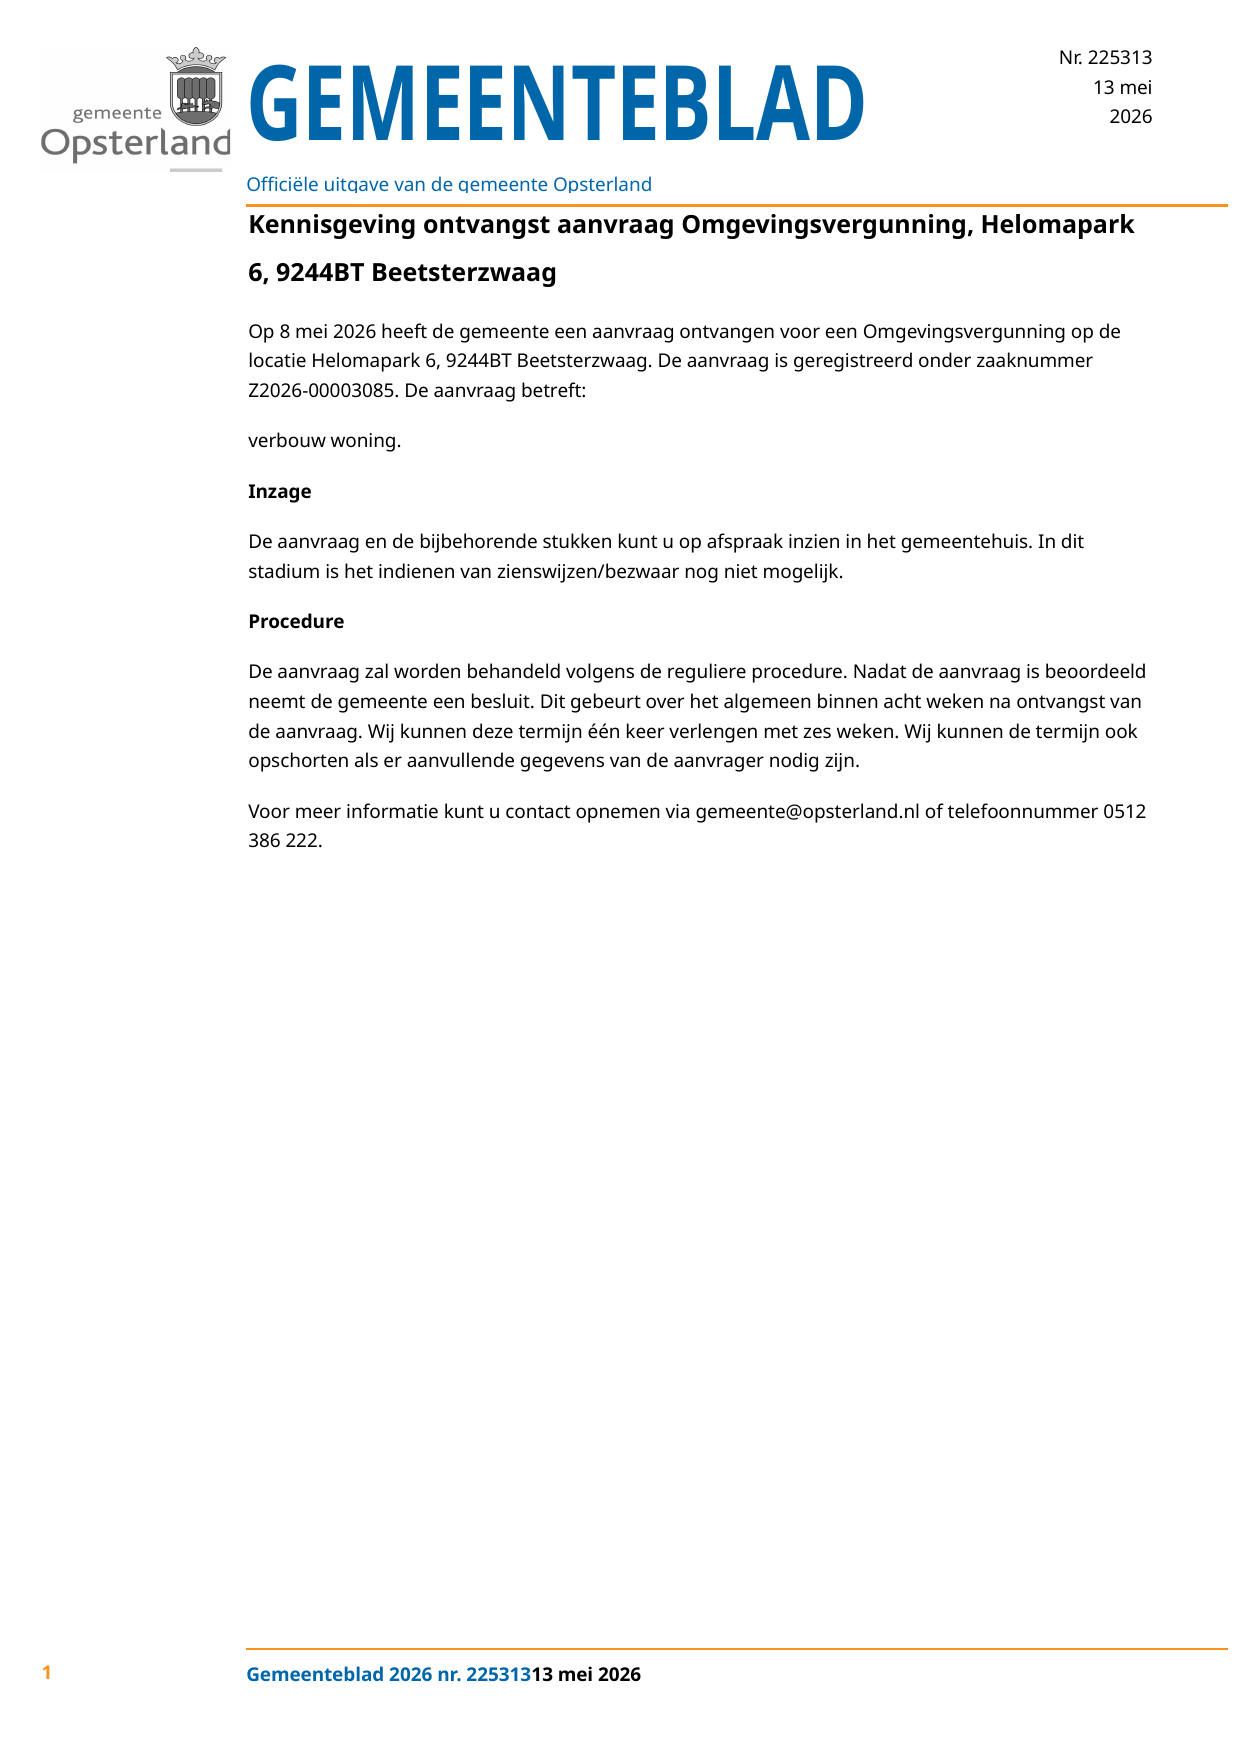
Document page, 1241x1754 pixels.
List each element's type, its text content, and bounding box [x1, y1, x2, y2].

text Voor meer informatie kunt u contact opnemen via gemeente@opsterland.nl of telefoonnummer 0512 386 222. [248, 798, 1152, 853]
picture [41, 47, 231, 172]
text Procedure [248, 608, 1152, 634]
text Op 8 mei 2026 heeft de gemeente een aanvraag ontvangen voor een Omgevingsvergunning op de locatie Helomapark 6, 9244BT Beetsterzwaag. De aanvraag is geregistreerd onder zaaknummer Z2026-00003085. De aanvraag betreft: [248, 318, 1152, 403]
text De aanvraag en de bijbehorende stukken kunt u op afspraak inzien in het gemeentehuis. In dit stadium is het indienen van zienswijzen/bezwaar nog niet mogelijk. [248, 528, 1152, 584]
text De aanvraag zal worden behandeld volgens de reguliere procedure. Nadat de aanvraag is beoordeeld neemt de gemeente een besluit. Dit gebeurt over het algemeen binnen acht weken na ontvangst van de aanvraag. Wij kunnen deze termijn één keer verlengen met zes weken. Wij kunnen de termijn ook opschorten als er aanvullende gegevens van de aanvrager nodig zijn. [248, 659, 1152, 773]
text verbouw woning. [248, 427, 1152, 453]
text Kennisgeving ontvangst aanvraag Omgevingsvergunning, Helomapark 6, 9244BT Beetsterzwaag [248, 207, 1152, 288]
text Inzage [248, 478, 1152, 504]
